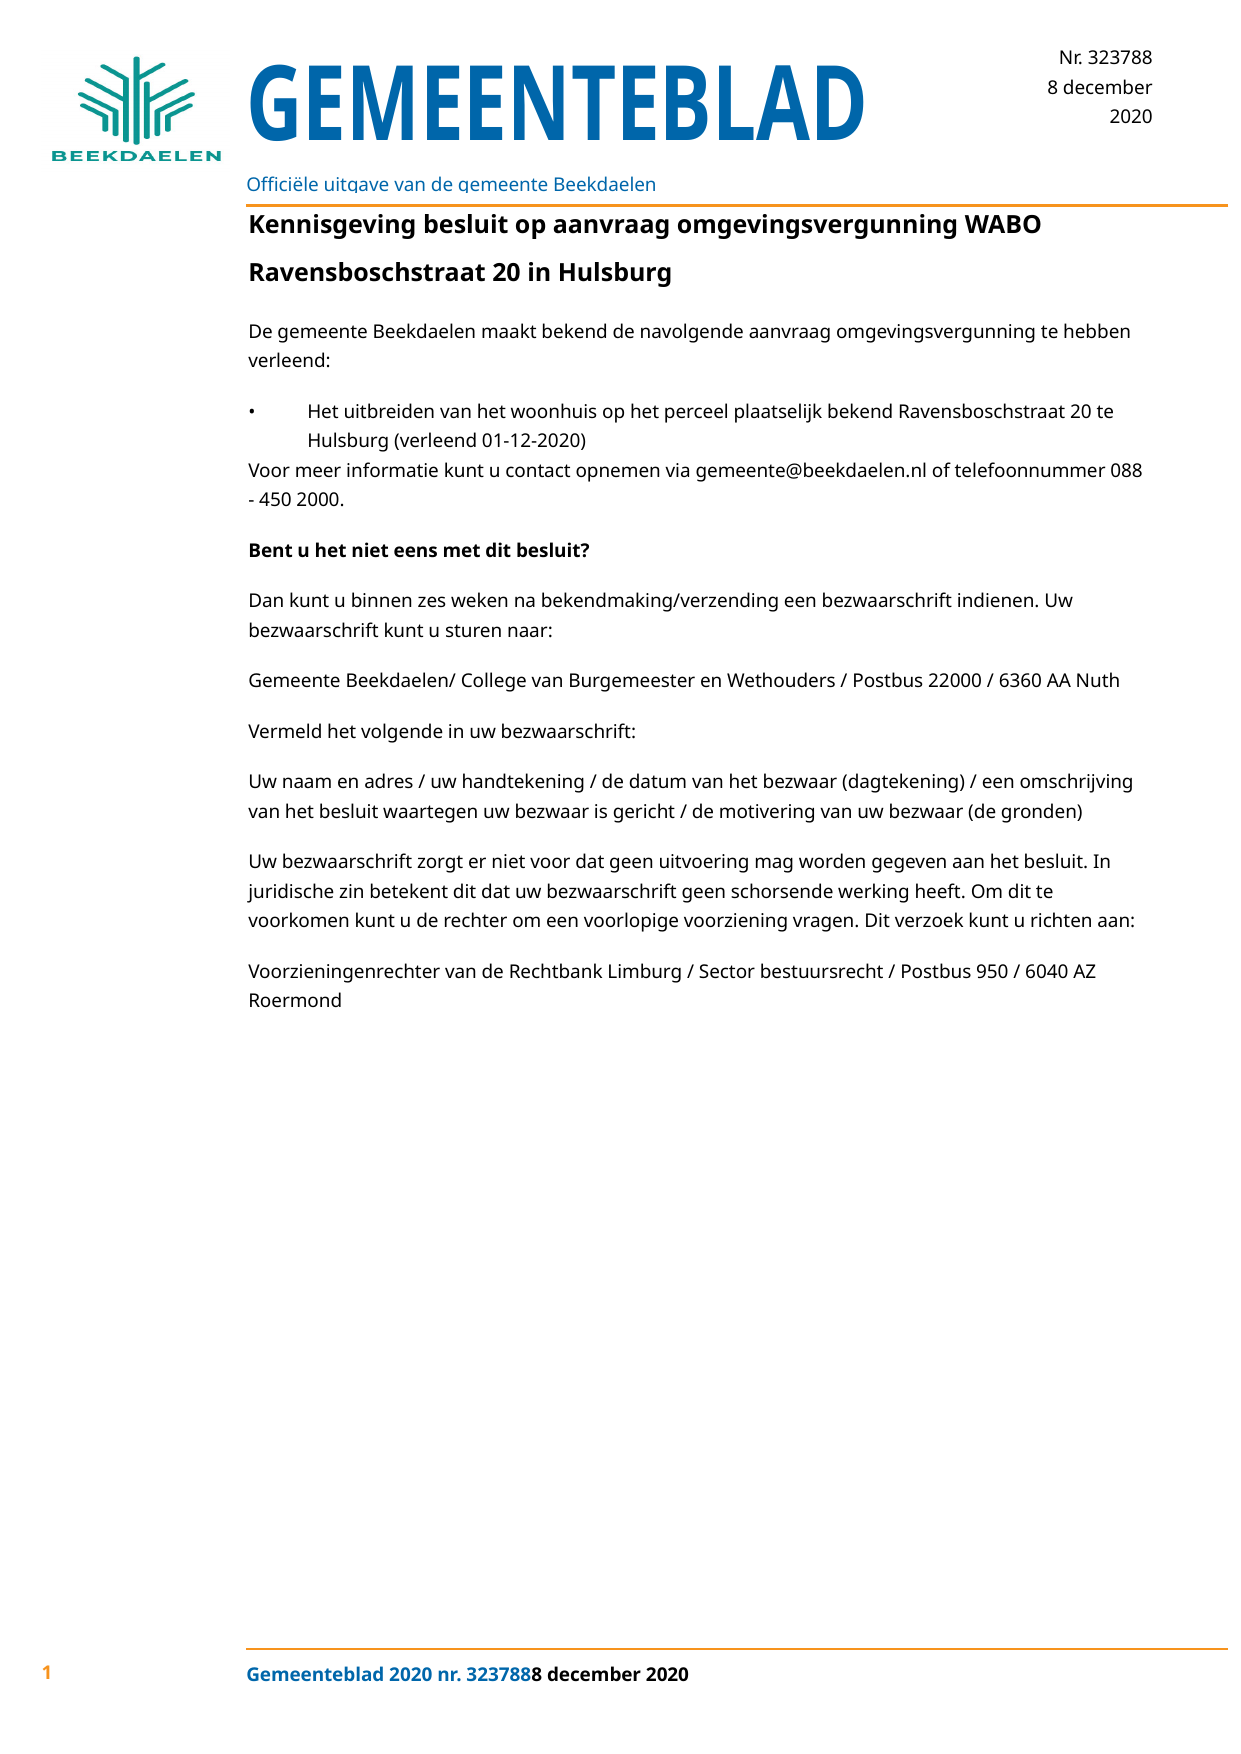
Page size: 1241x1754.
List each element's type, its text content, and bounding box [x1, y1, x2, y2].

text Voor meer informatie kunt u contact opnemen via gemeente@beekdaelen.nl of telefoonnummer 088 - 450 2000. [248, 457, 1152, 512]
text Dan kunt u binnen zes weken na bekendmaking/verzending een bezwaarschrift indienen. Uw bezwaarschrift kunt u sturen naar: [248, 587, 1152, 643]
text De gemeente Beekdaelen maakt bekend de navolgende aanvraag omgevingsvergunning te hebben verleend: [248, 318, 1152, 373]
text Bent u het niet eens met dit besluit? [248, 537, 1152, 563]
list Het uitbreiden van het woonhuis op het perceel plaatselijk bekend Ravensboschstraat 20 te Hulsburg (verleend 01-12-2020) [248, 398, 1152, 453]
text Uw bezwaarschrift zorgt er niet voor dat geen uitvoering mag worden gegeven aan het besluit. In juridische zin betekent dit dat uw bezwaarschrift geen schorsende werking heeft. Om dit te voorkomen kunt u de rechter om een voorlopige voorziening vragen. Dit verzoek kunt u richten aan: [248, 848, 1152, 933]
picture [41, 47, 231, 172]
text Kennisgeving besluit op aanvraag omgevingsvergunning WABO Ravensboschstraat 20 in Hulsburg [248, 207, 1152, 288]
text Vermeld het volgende in uw bezwaarschrift: [248, 718, 1152, 744]
text Uw naam en adres / uw handtekening / de datum van het bezwaar (dagtekening) / een omschrijving van het besluit waartegen uw bezwaar is gericht / de motivering van uw bezwaar (de gronden) [248, 768, 1152, 824]
text Gemeente Beekdaelen/ College van Burgemeester en Wethouders / Postbus 22000 / 6360 AA Nuth [248, 667, 1152, 693]
text Voorzieningenrechter van de Rechtbank Limburg / Sector bestuursrecht / Postbus 950 / 6040 AZ Roermond [248, 958, 1152, 1013]
